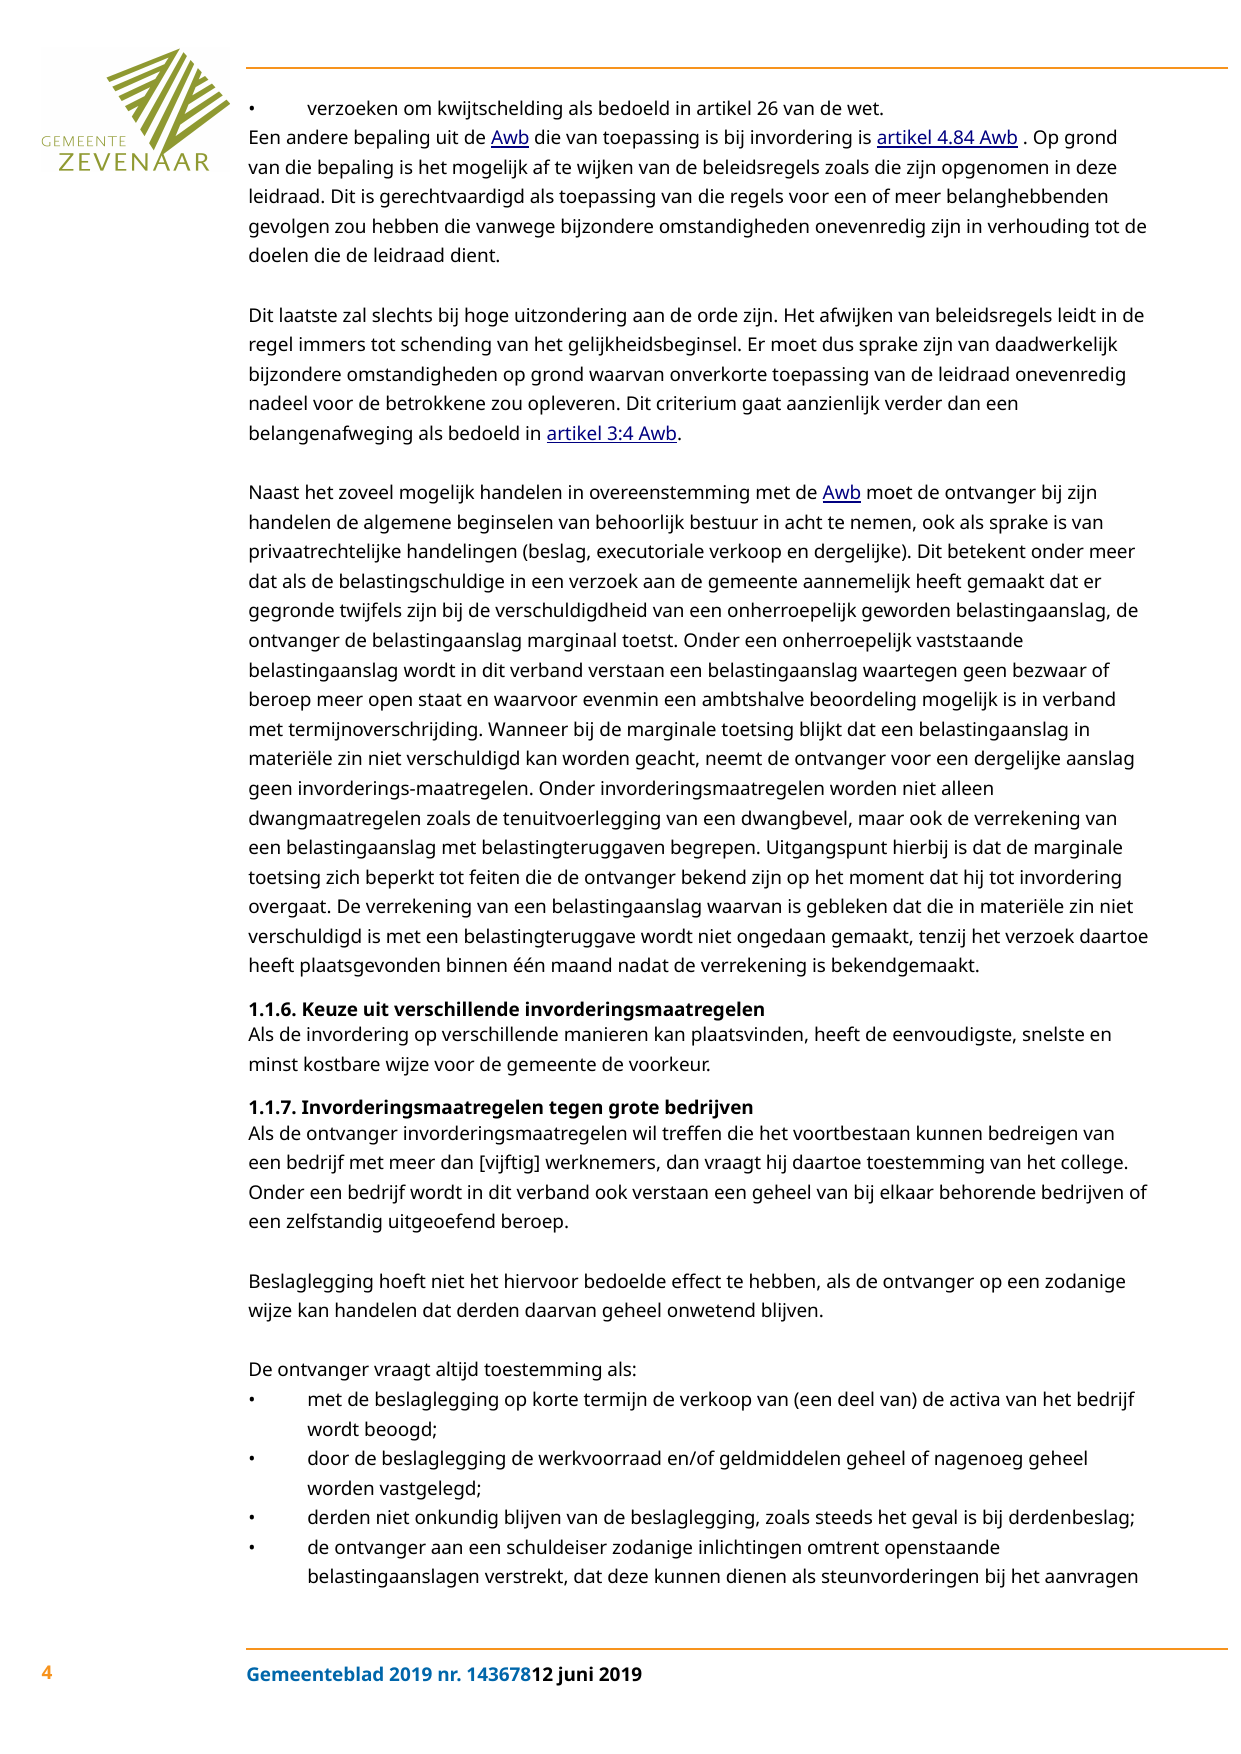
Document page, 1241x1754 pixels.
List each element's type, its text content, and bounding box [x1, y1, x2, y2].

text Als de invordering op verschillende manieren kan plaatsvinden, heeft de eenvoudigste, snelste en minst kostbare wijze voor de gemeente de voorkeur. [248, 1022, 1152, 1077]
list derden niet onkundig blijven van de beslaglegging, zoals steeds het geval is bij derdenbeslag; [248, 1504, 1152, 1530]
text Naast het zoveel mogelijk handelen in overeenstemming met de Awb moet de ontvanger bij zijn handelen de algemene beginselen van behoorlijk bestuur in acht te nemen, ook als sprake is van privaatrechtelijke handelingen (beslag, executoriale verkoop en dergelijke). Dit betekent onder meer dat als de belastingschuldige in een verzoek aan de gemeente aannemelijk heeft gemaakt dat er gegronde twijfels zijn bij de verschuldigdheid van een onherroepelijk geworden belastingaanslag, de ontvanger de belastingaanslag marginaal toetst. Onder een onherroepelijk vaststaande belastingaanslag wordt in dit verband verstaan een belastingaanslag waartegen geen bezwaar of beroep meer open staat en waarvoor evenmin een ambtshalve beoordeling mogelijk is in verband met termijnoverschrijding. Wanneer bij de marginale toetsing blijkt dat een belastingaanslag in materiële zin niet verschuldigd kan worden geacht, neemt de ontvanger voor een dergelijke aanslag geen invorderings-maatregelen. Onder invorderingsmaatregelen worden niet alleen dwangmaatregelen zoals de tenuitvoerlegging van een dwangbevel, maar ook de verrekening van een belastingaanslag met belastingteruggaven begrepen. Uitgangspunt hierbij is dat de marginale toetsing zich beperkt tot feiten die de ontvanger bekend zijn op het moment dat hij tot invordering overgaat. De verrekening van een belastingaanslag waarvan is gebleken dat die in materiële zin niet verschuldigd is met een belastingteruggave wordt niet ongedaan gemaakt, tenzij het verzoek daartoe heeft plaatsgevonden binnen één maand nadat de verrekening is bekendgemaakt. [248, 479, 1152, 978]
list de ontvanger aan een schuldeiser zodanige inlichtingen omtrent openstaande belastingaanslagen verstrekt, dat deze kunnen dienen als steunvorderingen bij het aanvragen [248, 1534, 1152, 1589]
text 1.1.6. Keuze uit verschillende invorderingsmaatregelen [248, 996, 1152, 1022]
list door de beslaglegging de werkvoorraad en/of geldmiddelen geheel of nagenoeg geheel worden vastgelegd; [248, 1445, 1152, 1501]
text Als de ontvanger invorderingsmaatregelen wil treffen die het voortbestaan kunnen bedreigen van een bedrijf met meer dan [vijftig] werknemers, dan vraagt hij daartoe toestemming van het college. Onder een bedrijf wordt in dit verband ook verstaan een geheel van bij elkaar behorende bedrijven of een zelfstandig uitgeoefend beroep. [248, 1120, 1152, 1234]
picture [41, 47, 231, 172]
text Dit laatste zal slechts bij hoge uitzondering aan de orde zijn. Het afwijken van beleidsregels leidt in de regel immers tot schending van het gelijkheidsbeginsel. Er moet dus sprake zijn van daadwerkelijk bijzondere omstandigheden op grond waarvan onverkorte toepassing van de leidraad onevenredig nadeel voor de betrokkene zou opleveren. Dit criterium gaat aanzienlijk verder dan een belangenafweging als bedoeld in artikel 3:4 Awb. [248, 302, 1152, 446]
list verzoeken om kwijtschelding als bedoeld in artikel 26 van de wet. [248, 95, 1152, 121]
text Beslaglegging hoeft niet het hiervoor bedoelde effect te hebben, als de ontvanger op een zodanige wijze kan handelen dat derden daarvan geheel onwetend blijven. [248, 1268, 1152, 1323]
list met de beslaglegging op korte termijn de verkoop van (een deel van) de activa van het bedrijf wordt beoogd; [248, 1386, 1152, 1442]
text 1.1.7. Invorderingsmaatregelen tegen grote bedrijven [248, 1094, 1152, 1120]
text Een andere bepaling uit de Awb die van toepassing is bij invordering is artikel 4.84 Awb . Op grond van die bepaling is het mogelijk af te wijken van de beleidsregels zoals die zijn opgenomen in deze leidraad. Dit is gerechtvaardigd als toepassing van die regels voor een of meer belanghebbenden gevolgen zou hebben die vanwege bijzondere omstandigheden onevenredig zijn in verhouding tot de doelen die de leidraad dient. [248, 124, 1152, 268]
text De ontvanger vraagt altijd toestemming als: [248, 1357, 1152, 1382]
